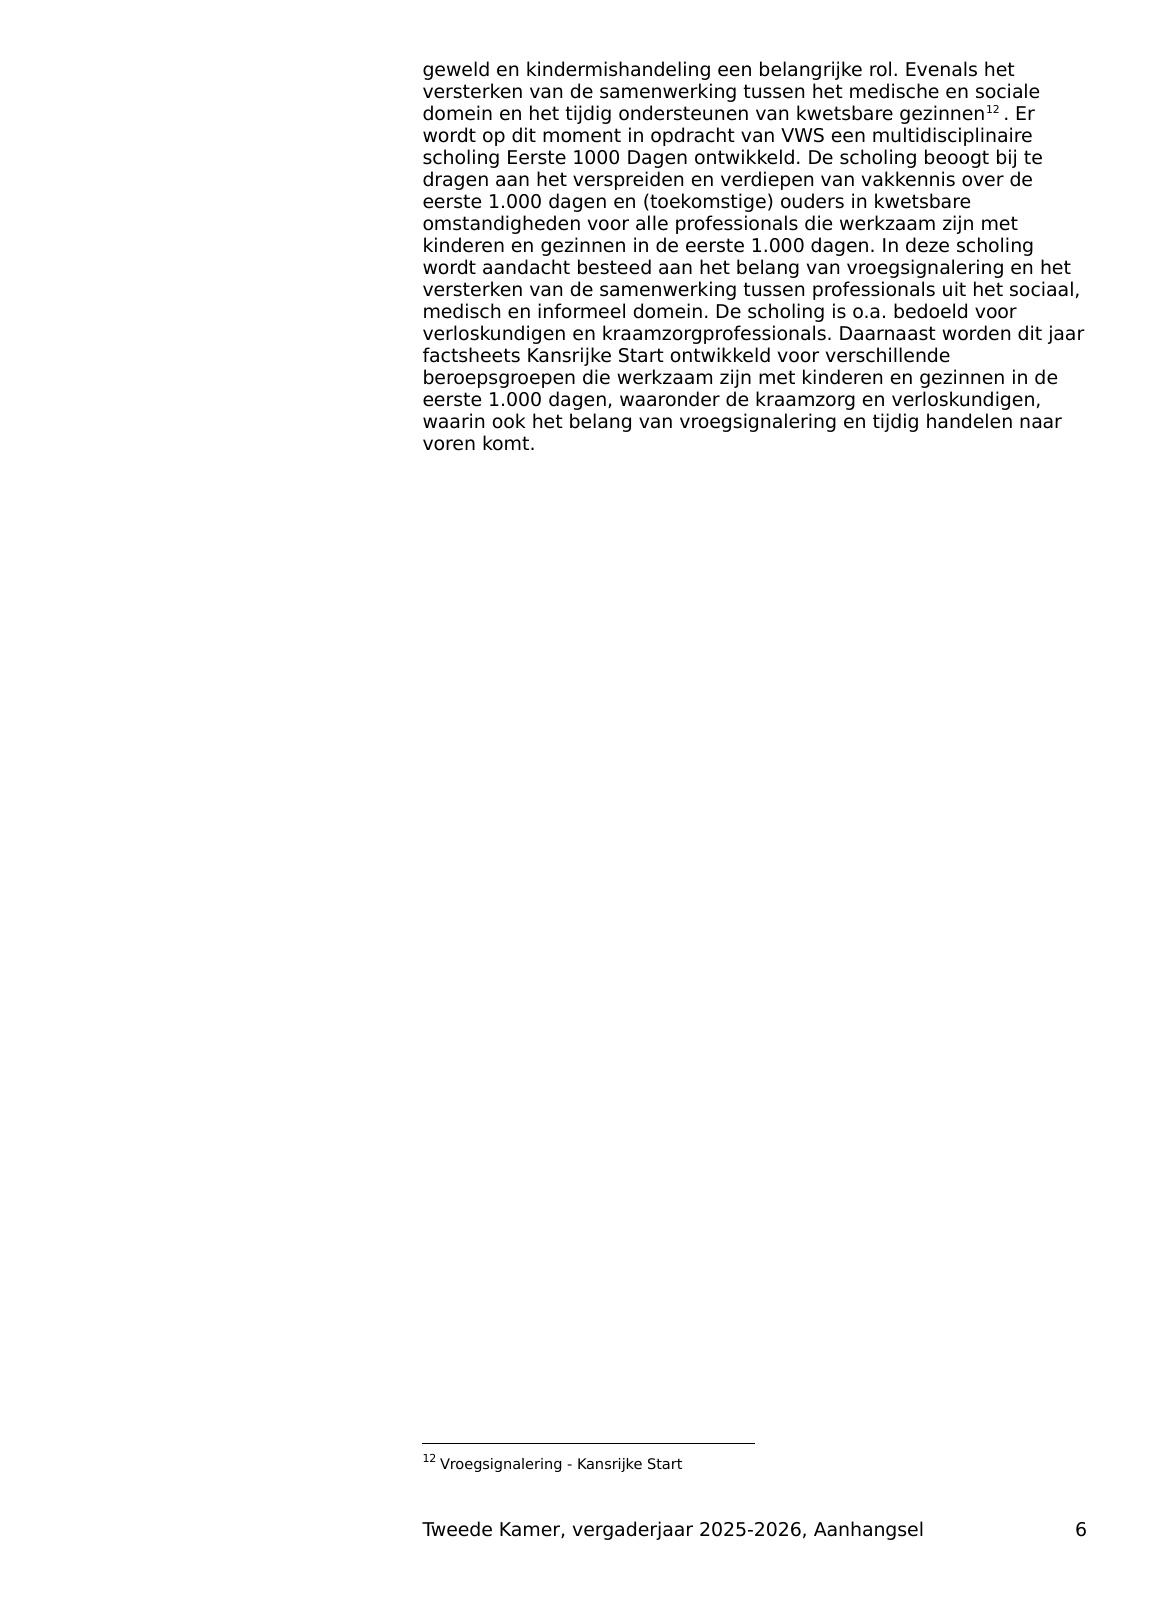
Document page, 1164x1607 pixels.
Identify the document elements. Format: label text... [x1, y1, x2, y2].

text geweld en kindermishandeling een belangrijke rol. Evenals het versterken van de samenwerking tussen het medische en sociale domein en het tijdig ondersteunen van kwetsbare gezinnen. Er wordt op dit moment in opdracht van VWS een multidisciplinaire scholing Eerste 1000 Dagen ontwikkeld. De scholing beoogt bij te dragen aan het verspreiden en verdiepen van vakkennis over de eerste 1.000 dagen en (toekomstige) ouders in kwetsbare omstandigheden voor alle professionals die werkzaam zijn met kinderen en gezinnen in de eerste 1.000 dagen. In deze scholing wordt aandacht besteed aan het belang van vroegsignalering en het versterken van de samenwerking tussen professionals uit het sociaal, medisch en informeel domein. De scholing is o.a. bedoeld voor verloskundigen en kraamzorgprofessionals. Daarnaast worden dit jaar factsheets Kansrijke Start ontwikkeld voor verschillende beroepsgroepen die werkzaam zijn met kinderen en gezinnen in de eerste 1.000 dagen, waaronder de kraamzorg en verloskundigen, waarin ook het belang van vroegsignalering en tijdig handelen naar voren komt. [422, 59, 1087, 455]
text Vroegsignalering - Kansrijke Start [422, 1452, 1087, 1474]
